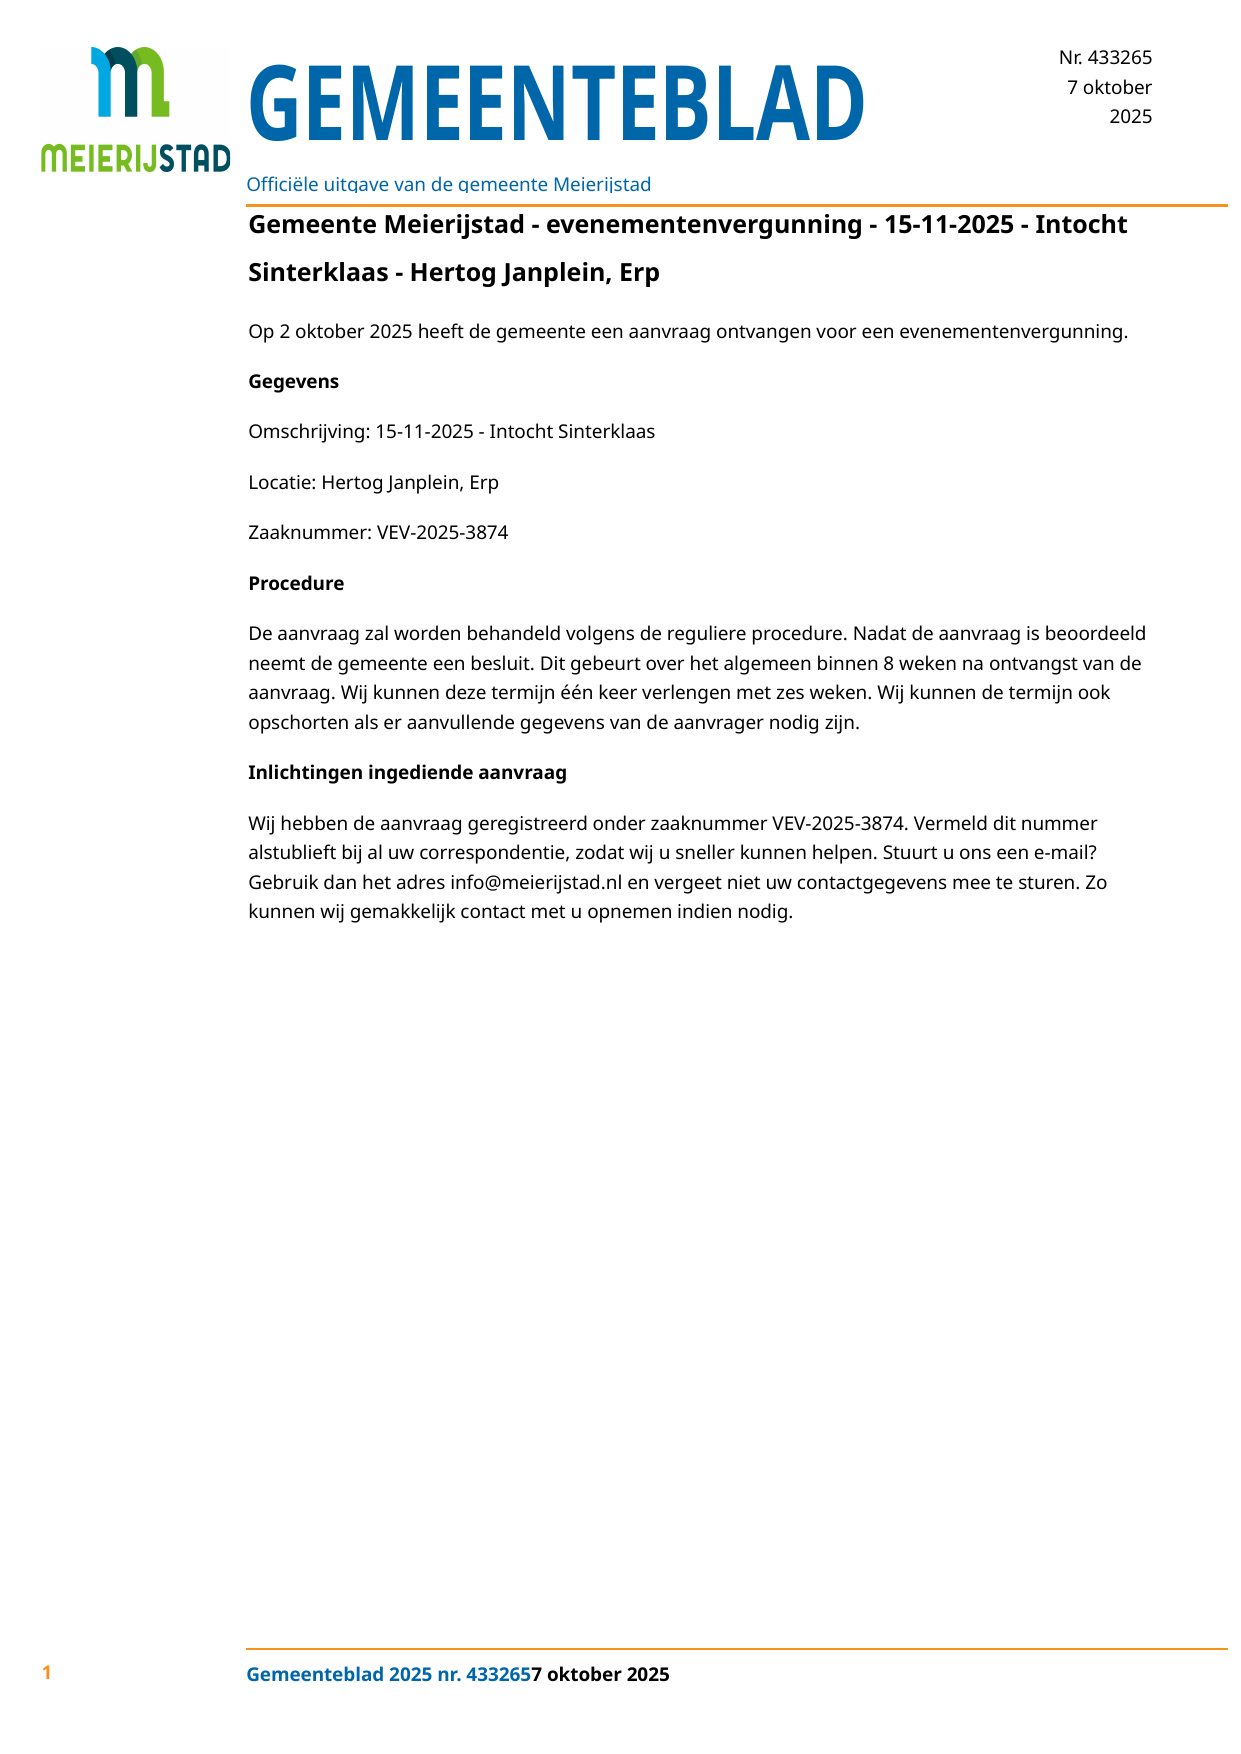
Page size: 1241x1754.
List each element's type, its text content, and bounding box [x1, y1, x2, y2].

text Op 2 oktober 2025 heeft de gemeente een aanvraag ontvangen voor een evenementenvergunning. [248, 318, 1152, 344]
text Omschrijving: 15-11-2025 - Intocht Sinterklaas [248, 419, 1152, 444]
text Locatie: Hertog Janplein, Erp [248, 469, 1152, 495]
text Gegevens [248, 368, 1152, 394]
text De aanvraag zal worden behandeld volgens de reguliere procedure. Nadat de aanvraag is beoordeeld neemt de gemeente een besluit. Dit gebeurt over het algemeen binnen 8 weken na ontvangst van de aanvraag. Wij kunnen deze termijn één keer verlengen met zes weken. Wij kunnen de termijn ook opschorten als er aanvullende gegevens van de aanvrager nodig zijn. [248, 620, 1152, 735]
text Inlichtingen ingediende aanvraag [248, 759, 1152, 785]
picture [41, 47, 231, 172]
text Procedure [248, 570, 1152, 596]
text Wij hebben de aanvraag geregistreerd onder zaaknummer VEV-2025-3874. Vermeld dit nummer alstublieft bij al uw correspondentie, zodat wij u sneller kunnen helpen. Stuurt u ons een e-mail? Gebruik dan het adres info@meierijstad.nl en vergeet niet uw contactgegevens mee te sturen. Zo kunnen wij gemakkelijk contact met u opnemen indien nodig. [248, 810, 1152, 924]
text Gemeente Meierijstad - evenementenvergunning - 15-11-2025 - Intocht Sinterklaas - Hertog Janplein, Erp [248, 207, 1152, 288]
text Zaaknummer: VEV-2025-3874 [248, 519, 1152, 545]
